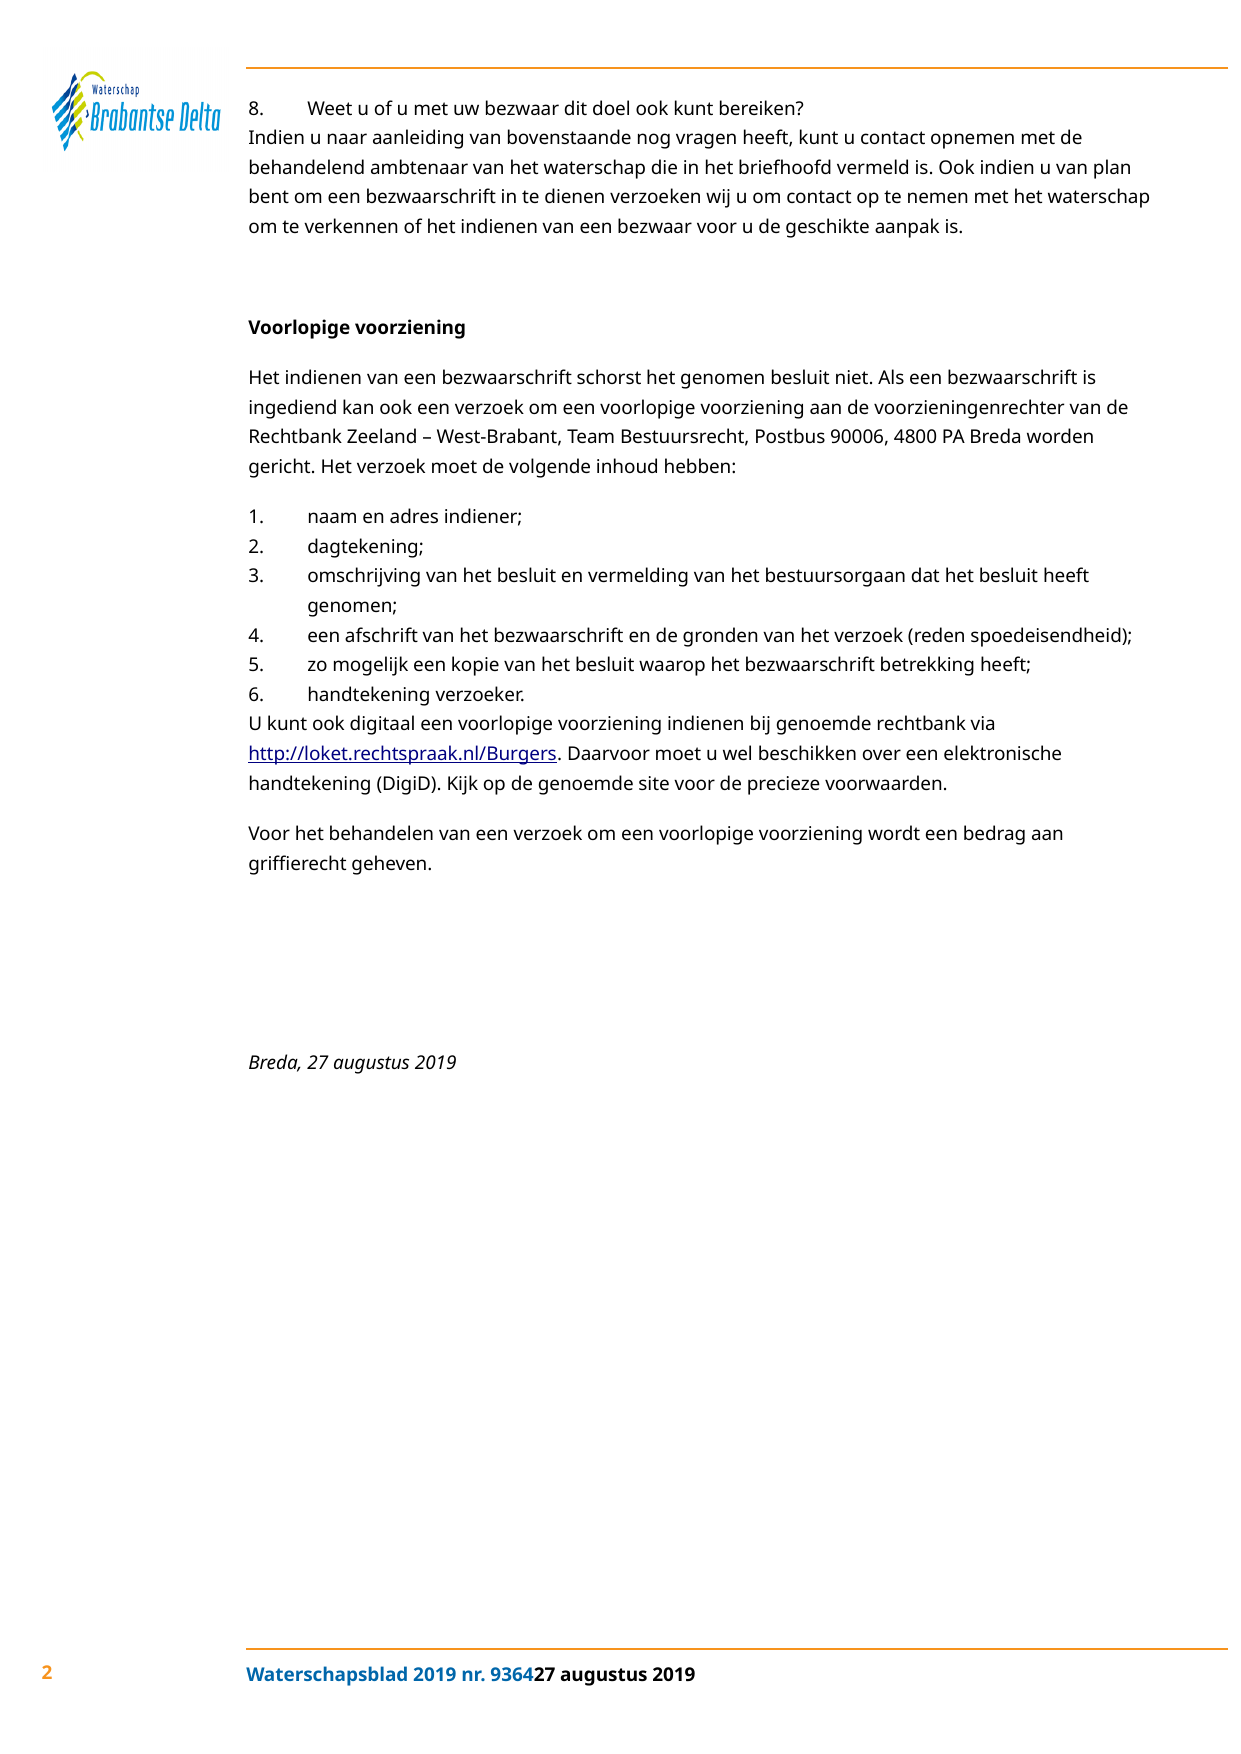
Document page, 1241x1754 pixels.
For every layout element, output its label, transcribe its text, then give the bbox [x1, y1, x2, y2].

list dagtekening; [248, 533, 1152, 559]
list omschrijving van het besluit en vermelding van het bestuursorgaan dat het besluit heeft genomen; [248, 563, 1152, 618]
list handtekening verzoeker. [248, 681, 1152, 707]
list naam en adres indiener; [248, 503, 1152, 529]
list Weet u of u met uw bezwaar dit doel ook kunt bereiken? [248, 95, 1152, 121]
text Indien u naar aanleiding van bovenstaande nog vragen heeft, kunt u contact opnemen met de behandelend ambtenaar van het waterschap die in het briefhoofd vermeld is. Ook indien u van plan bent om een bezwaarschrift in te dienen verzoeken wij u om contact op te nemen met het waterschap om te verkennen of het indienen van een bezwaar voor u de geschikte aanpak is. [248, 124, 1152, 239]
text Voor het behandelen van een verzoek om een voorlopige voorziening wordt een bedrag aan griffierecht geheven. [248, 820, 1152, 876]
list een afschrift van het bezwaarschrift en de gronden van het verzoek (reden spoedeisendheid); [248, 622, 1152, 648]
picture [41, 47, 231, 172]
list zo mogelijk een kopie van het besluit waarop het bezwaarschrift betrekking heeft; [248, 651, 1152, 677]
text U kunt ook digitaal een voorlopige voorziening indienen bij genoemde rechtbank via http://loket.rechtspraak.nl/Burgers. Daarvoor moet u wel beschikken over een elektronische handtekening (DigiD). Kijk op de genoemde site voor de precieze voorwaarden. [248, 711, 1152, 796]
text Voorlopige voorziening [248, 314, 1152, 340]
text Breda, 27 augustus 2019 [248, 1049, 1152, 1074]
text Het indienen van een bezwaarschrift schorst het genomen besluit niet. Als een bezwaarschrift is ingediend kan ook een verzoek om een voorlopige voorziening aan de voorzieningenrechter van de Rechtbank Zeeland – West-Brabant, Team Bestuursrecht, Postbus 90006, 4800 PA Breda worden gericht. Het verzoek moet de volgende inhoud hebben: [248, 364, 1152, 479]
